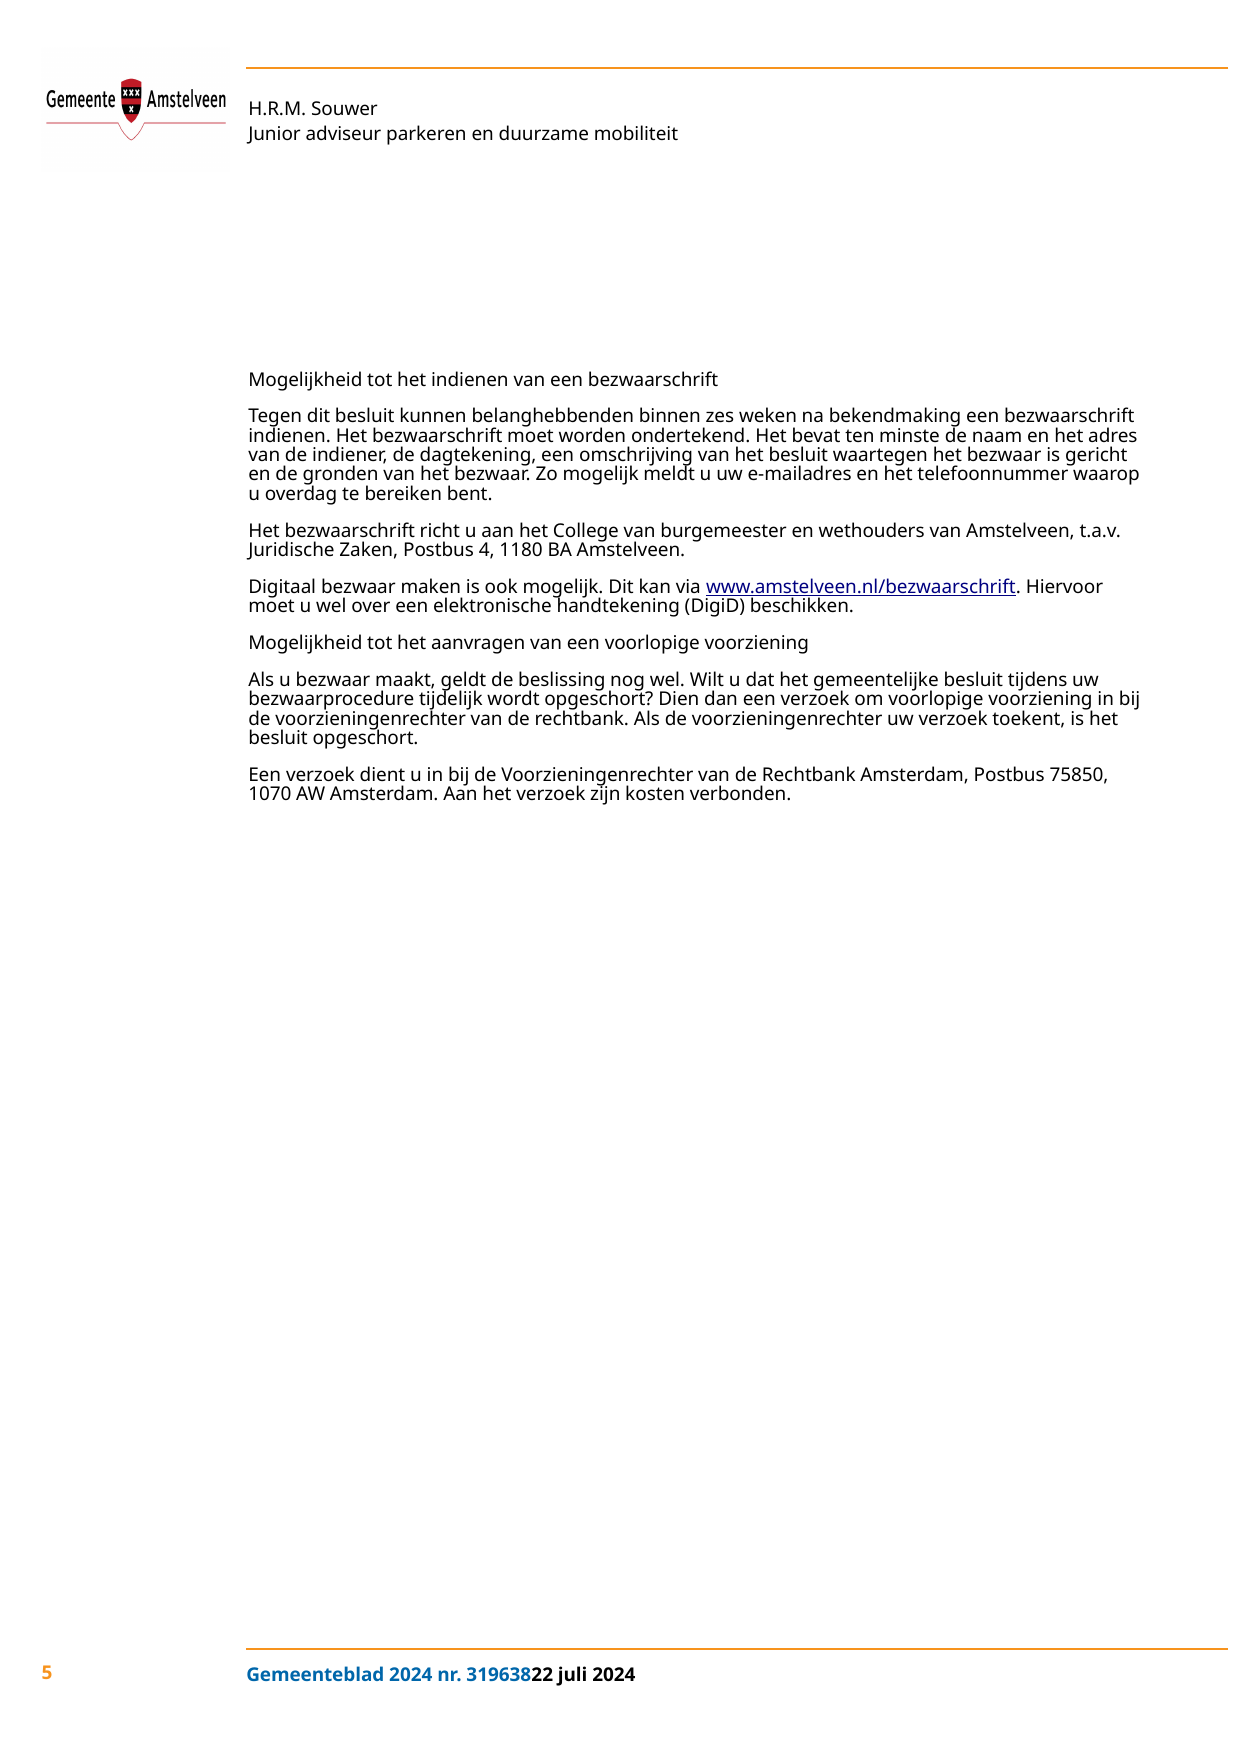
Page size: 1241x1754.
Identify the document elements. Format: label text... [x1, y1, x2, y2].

text H.R.M. Souwer [248, 95, 1152, 121]
text Tegen dit besluit kunnen belanghebbenden binnen zes weken na bekendmaking een bezwaarschrift indienen. Het bezwaarschrift moet worden ondertekend. Het bevat ten minste de naam en het adres van de indiener, de dagtekening, een omschrijving van het besluit waartegen het bezwaar is gericht en de gronden van het bezwaar. Zo mogelijk meldt u uw e-mailadres en het telefoonnummer waarop u overdag te bereiken bent. [248, 407, 1152, 504]
text Mogelijkheid tot het indienen van een bezwaarschrift [248, 371, 1152, 390]
text Mogelijkheid tot het aanvragen van een voorlopige voorziening [248, 634, 1152, 653]
text Junior adviseur parkeren en duurzame mobiliteit [248, 121, 1152, 146]
text Digitaal bezwaar maken is ook mogelijk. Dit kan via www.amstelveen.nl/bezwaarschrift. Hiervoor moet u wel over een elektronische handtekening (DigiD) beschikken. [248, 578, 1152, 616]
text Als u bezwaar maakt, geldt de beslissing nog wel. Wilt u dat het gemeentelijke besluit tijdens uw bezwaarprocedure tijdelijk wordt opgeschort? Dien dan een verzoek om voorlopige voorziening in bij de voorzieningenrechter van de rechtbank. Als de voorzieningenrechter uw verzoek toekent, is het besluit opgeschort. [248, 671, 1152, 748]
text Het bezwaarschrift richt u aan het College van burgemeester en wethouders van Amstelveen, t.a.v. Juridische Zaken, Postbus 4, 1180 BA Amstelveen. [248, 522, 1152, 560]
text Een verzoek dient u in bij de Voorzieningenrechter van de Rechtbank Amsterdam, Postbus 75850, 1070 AW Amsterdam. Aan het verzoek zijn kosten verbonden. [248, 766, 1152, 804]
picture [41, 47, 231, 172]
